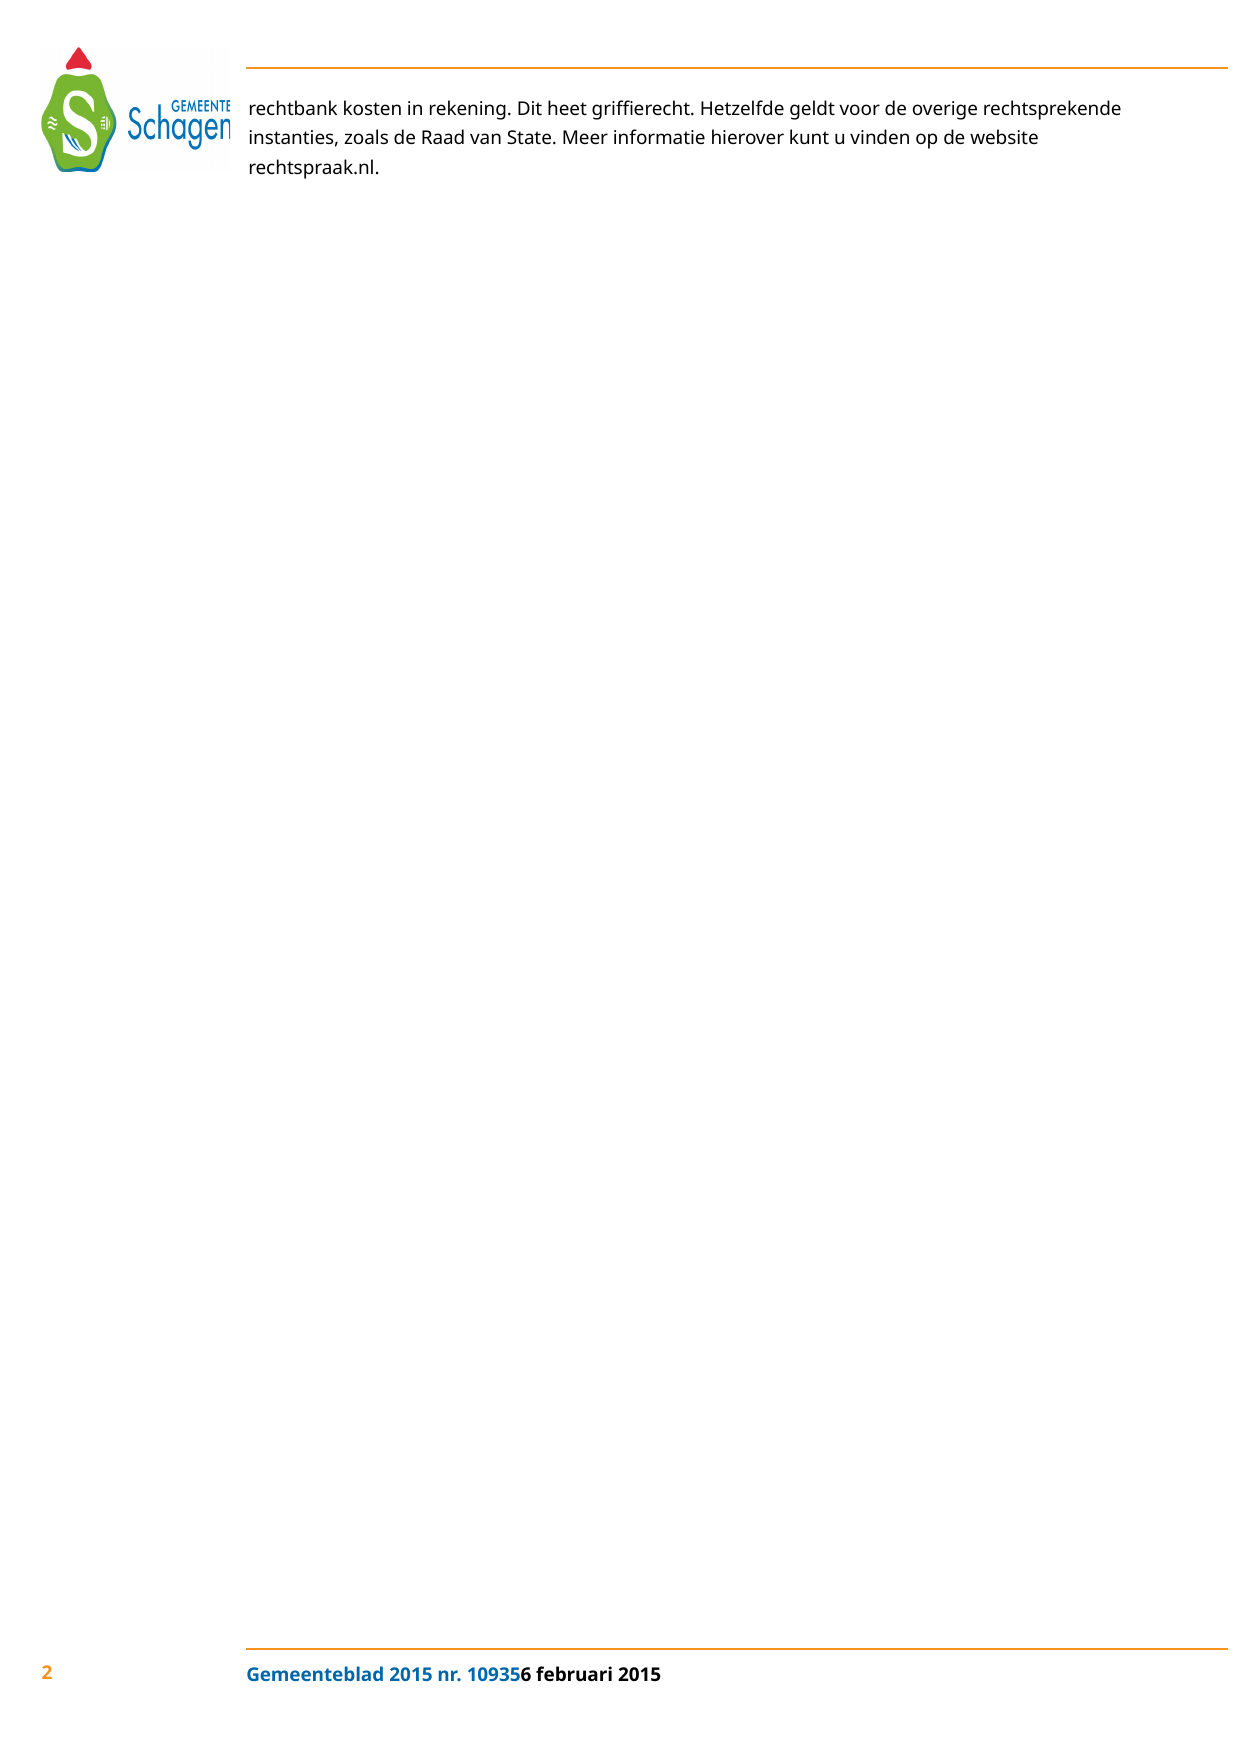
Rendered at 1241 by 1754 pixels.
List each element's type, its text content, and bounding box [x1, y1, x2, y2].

text rechtbank kosten in rekening. Dit heet griffierecht. Hetzelfde geldt voor de overige rechtsprekende instanties, zoals de Raad van State. Meer informatie hierover kunt u vinden op de website rechtspraak.nl. [248, 95, 1152, 180]
picture [41, 47, 231, 172]
